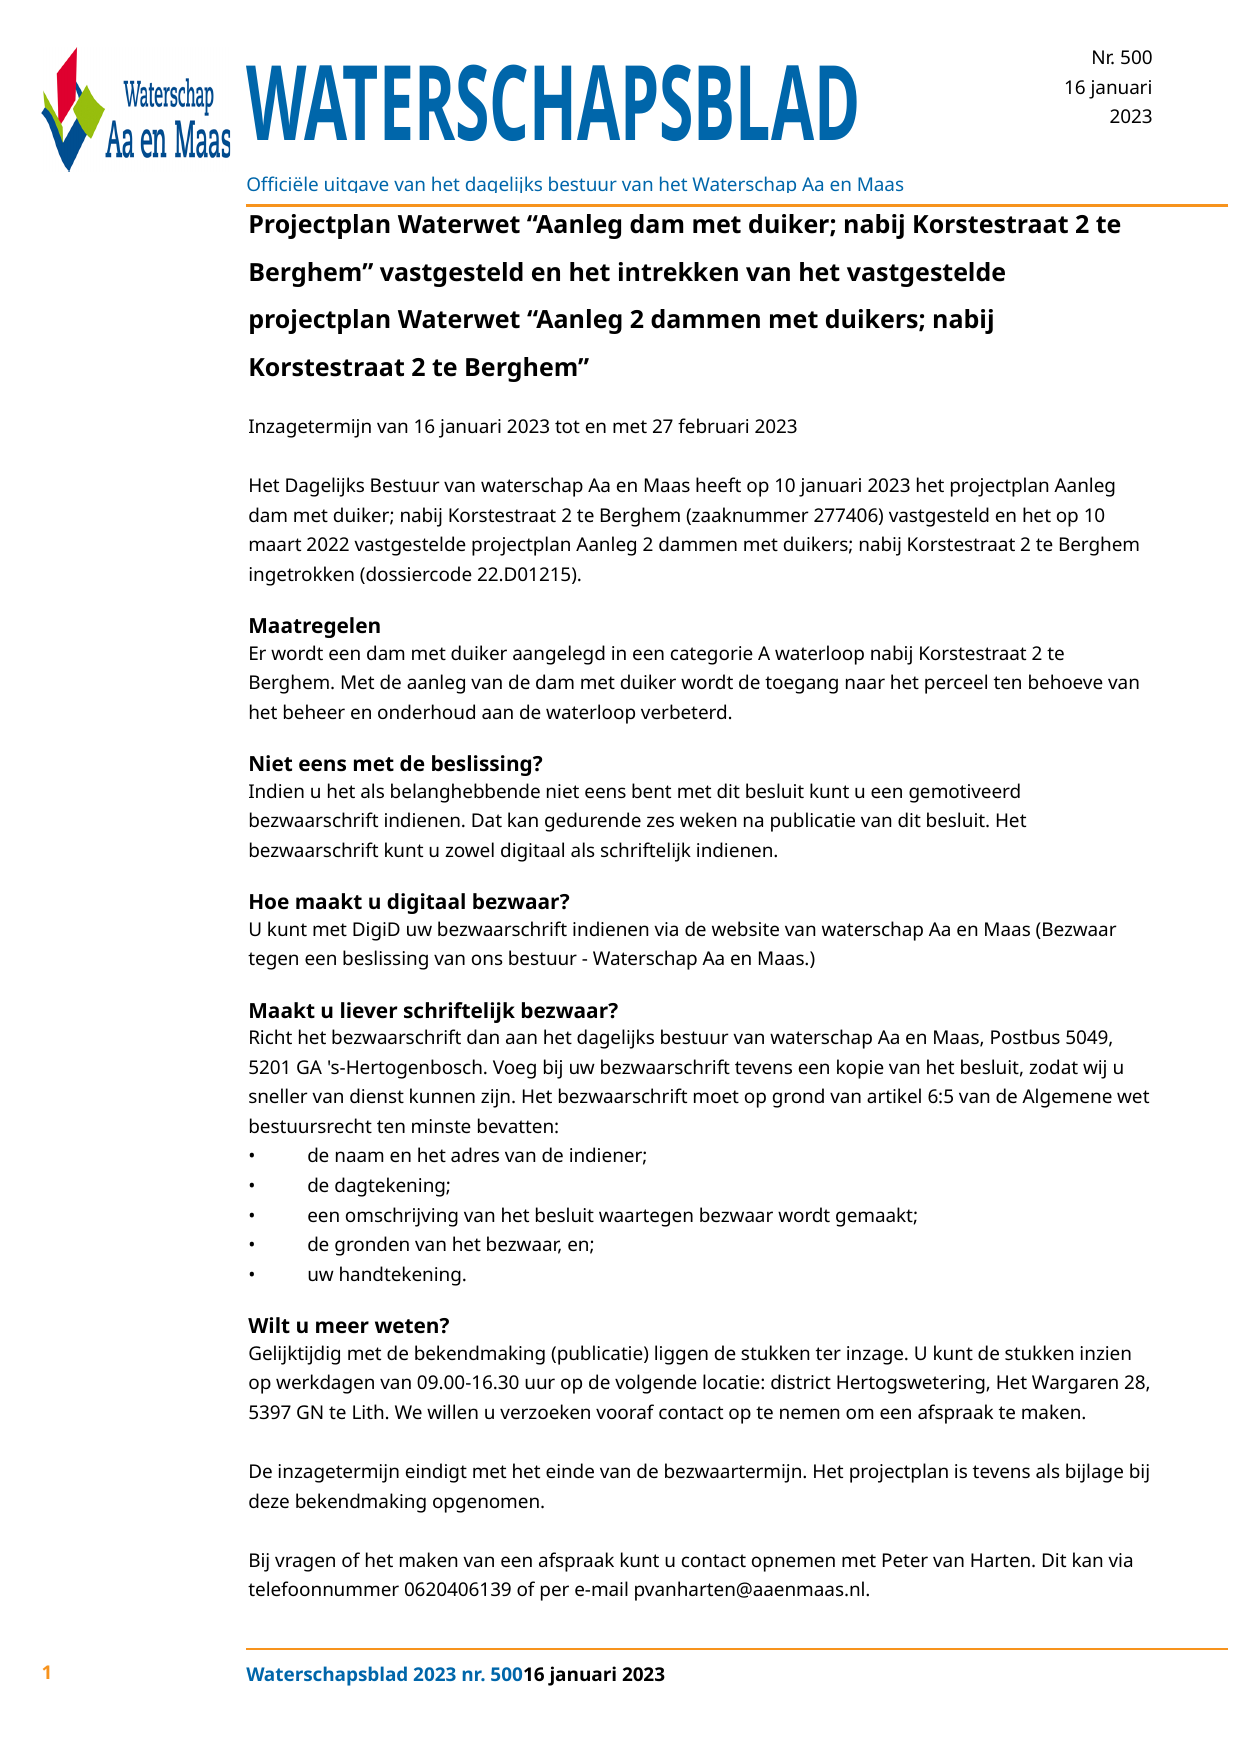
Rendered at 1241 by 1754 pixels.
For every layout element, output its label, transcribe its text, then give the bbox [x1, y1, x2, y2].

list uw handtekening. [248, 1261, 1152, 1287]
text Bij vragen of het maken van een afspraak kunt u contact opnemen met Peter van Harten. Dit kan via telefoonnummer 0620406139 of per e-mail pvanharten@aaenmaas.nl. [248, 1547, 1152, 1602]
text Projectplan Waterwet “Aanleg dam met duiker; nabij Korstestraat 2 te Berghem” vastgesteld en het intrekken van het vastgestelde projectplan Waterwet “Aanleg 2 dammen met duikers; nabij Korstestraat 2 te Berghem” [248, 207, 1152, 384]
text Richt het bezwaarschrift dan aan het dagelijks bestuur van waterschap Aa en Maas, Postbus 5049, 5201 GA 's-Hertogenbosch. Voeg bij uw bezwaarschrift tevens een kopie van het besluit, zodat wij u sneller van dienst kunnen zijn. Het bezwaarschrift moet op grond van artikel 6:5 van de Algemene wet bestuursrecht ten minste bevatten: [248, 1024, 1152, 1139]
list een omschrijving van het besluit waartegen bezwaar wordt gemaakt; [248, 1202, 1152, 1228]
text Hoe maakt u digitaal bezwaar? [248, 887, 1152, 916]
list de gronden van het bezwaar, en; [248, 1231, 1152, 1257]
text Inzagetermijn van 16 januari 2023 tot en met 27 februari 2023 [248, 413, 1152, 439]
list de dagtekening; [248, 1172, 1152, 1198]
text Wilt u meer weten? [248, 1311, 1152, 1340]
text Niet eens met de beslissing? [248, 749, 1152, 778]
text Maatregelen [248, 611, 1152, 640]
list de naam en het adres van de indiener; [248, 1143, 1152, 1168]
picture [41, 47, 231, 172]
text Er wordt een dam met duiker aangelegd in een categorie A waterloop nabij Korstestraat 2 te Berghem. Met de aanleg van de dam met duiker wordt de toegang naar het perceel ten behoeve van het beheer en onderhoud aan de waterloop verbeterd. [248, 640, 1152, 725]
text Gelijktijdig met de bekendmaking (publicatie) liggen de stukken ter inzage. U kunt de stukken inzien op werkdagen van 09.00-16.30 uur op de volgende locatie: district Hertogswetering, Het Wargaren 28, 5397 GN te Lith. We willen u verzoeken vooraf contact op te nemen om een afspraak te maken. [248, 1340, 1152, 1425]
text Het Dagelijks Bestuur van waterschap Aa en Maas heeft op 10 januari 2023 het projectplan Aanleg dam met duiker; nabij Korstestraat 2 te Berghem (zaaknummer 277406) vastgesteld en het op 10 maart 2022 vastgestelde projectplan Aanleg 2 dammen met duikers; nabij Korstestraat 2 te Berghem ingetrokken (dossiercode 22.D01215). [248, 472, 1152, 587]
text De inzagetermijn eindigt met het einde van de bezwaartermijn. Het projectplan is tevens als bijlage bij deze bekendmaking opgenomen. [248, 1458, 1152, 1513]
text Maakt u liever schriftelijk bezwaar? [248, 996, 1152, 1024]
text Indien u het als belanghebbende niet eens bent met dit besluit kunt u een gemotiveerd bezwaarschrift indienen. Dat kan gedurende zes weken na publicatie van dit besluit. Het bezwaarschrift kunt u zowel digitaal als schriftelijk indienen. [248, 778, 1152, 863]
text U kunt met DigiD uw bezwaarschrift indienen via de website van waterschap Aa en Maas (Bezwaar tegen een beslissing van ons bestuur - Waterschap Aa en Maas.) [248, 916, 1152, 971]
